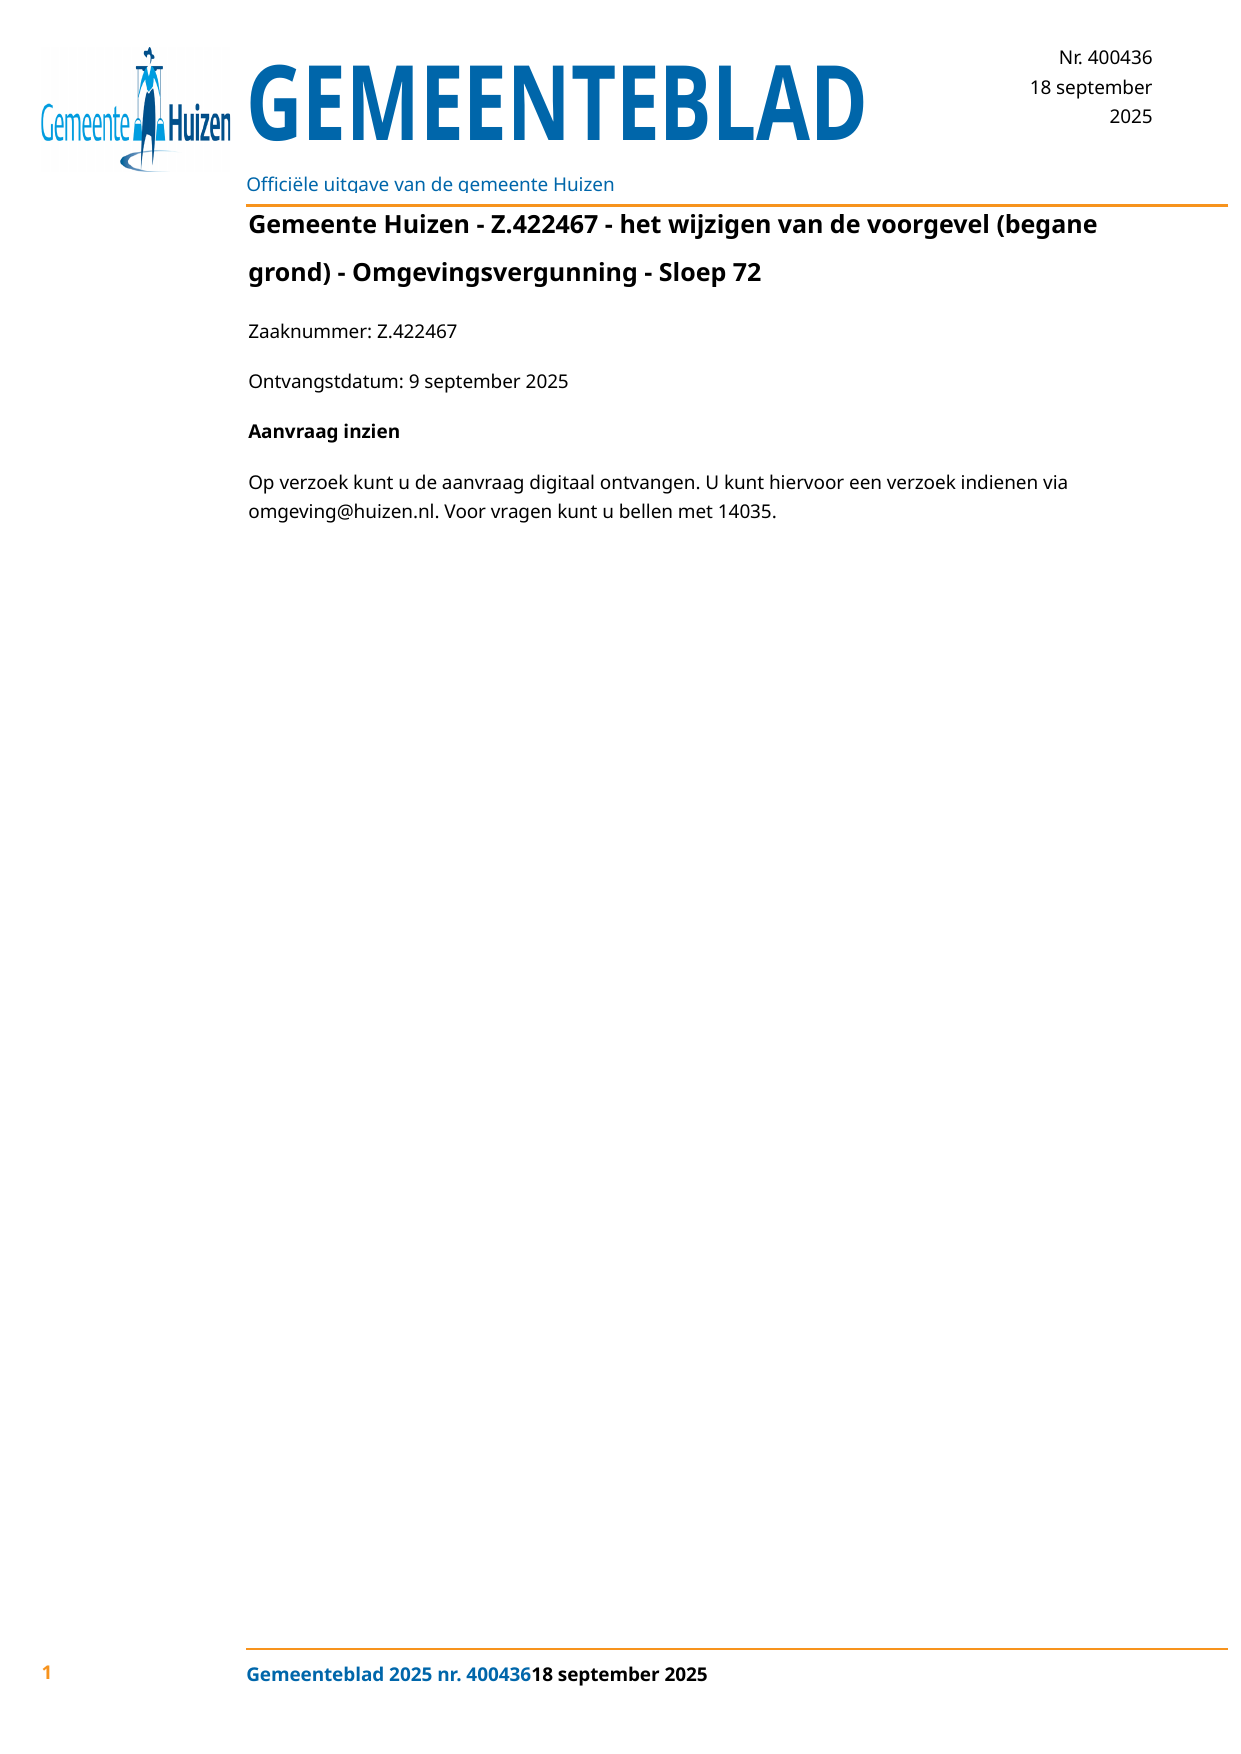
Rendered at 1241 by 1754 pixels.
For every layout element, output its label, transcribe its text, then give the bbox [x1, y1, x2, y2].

text Aanvraag inzien [248, 419, 1152, 444]
text Zaaknummer: Z.422467 [248, 318, 1152, 344]
picture [41, 47, 231, 172]
text Ontvangstdatum: 9 september 2025 [248, 368, 1152, 394]
text Gemeente Huizen - Z.422467 - het wijzigen van de voorgevel (begane grond) - Omgevingsvergunning - Sloep 72 [248, 207, 1152, 288]
text Op verzoek kunt u de aanvraag digitaal ontvangen. U kunt hiervoor een verzoek indienen via omgeving@huizen.nl. Voor vragen kunt u bellen met 14035. [248, 469, 1152, 524]
